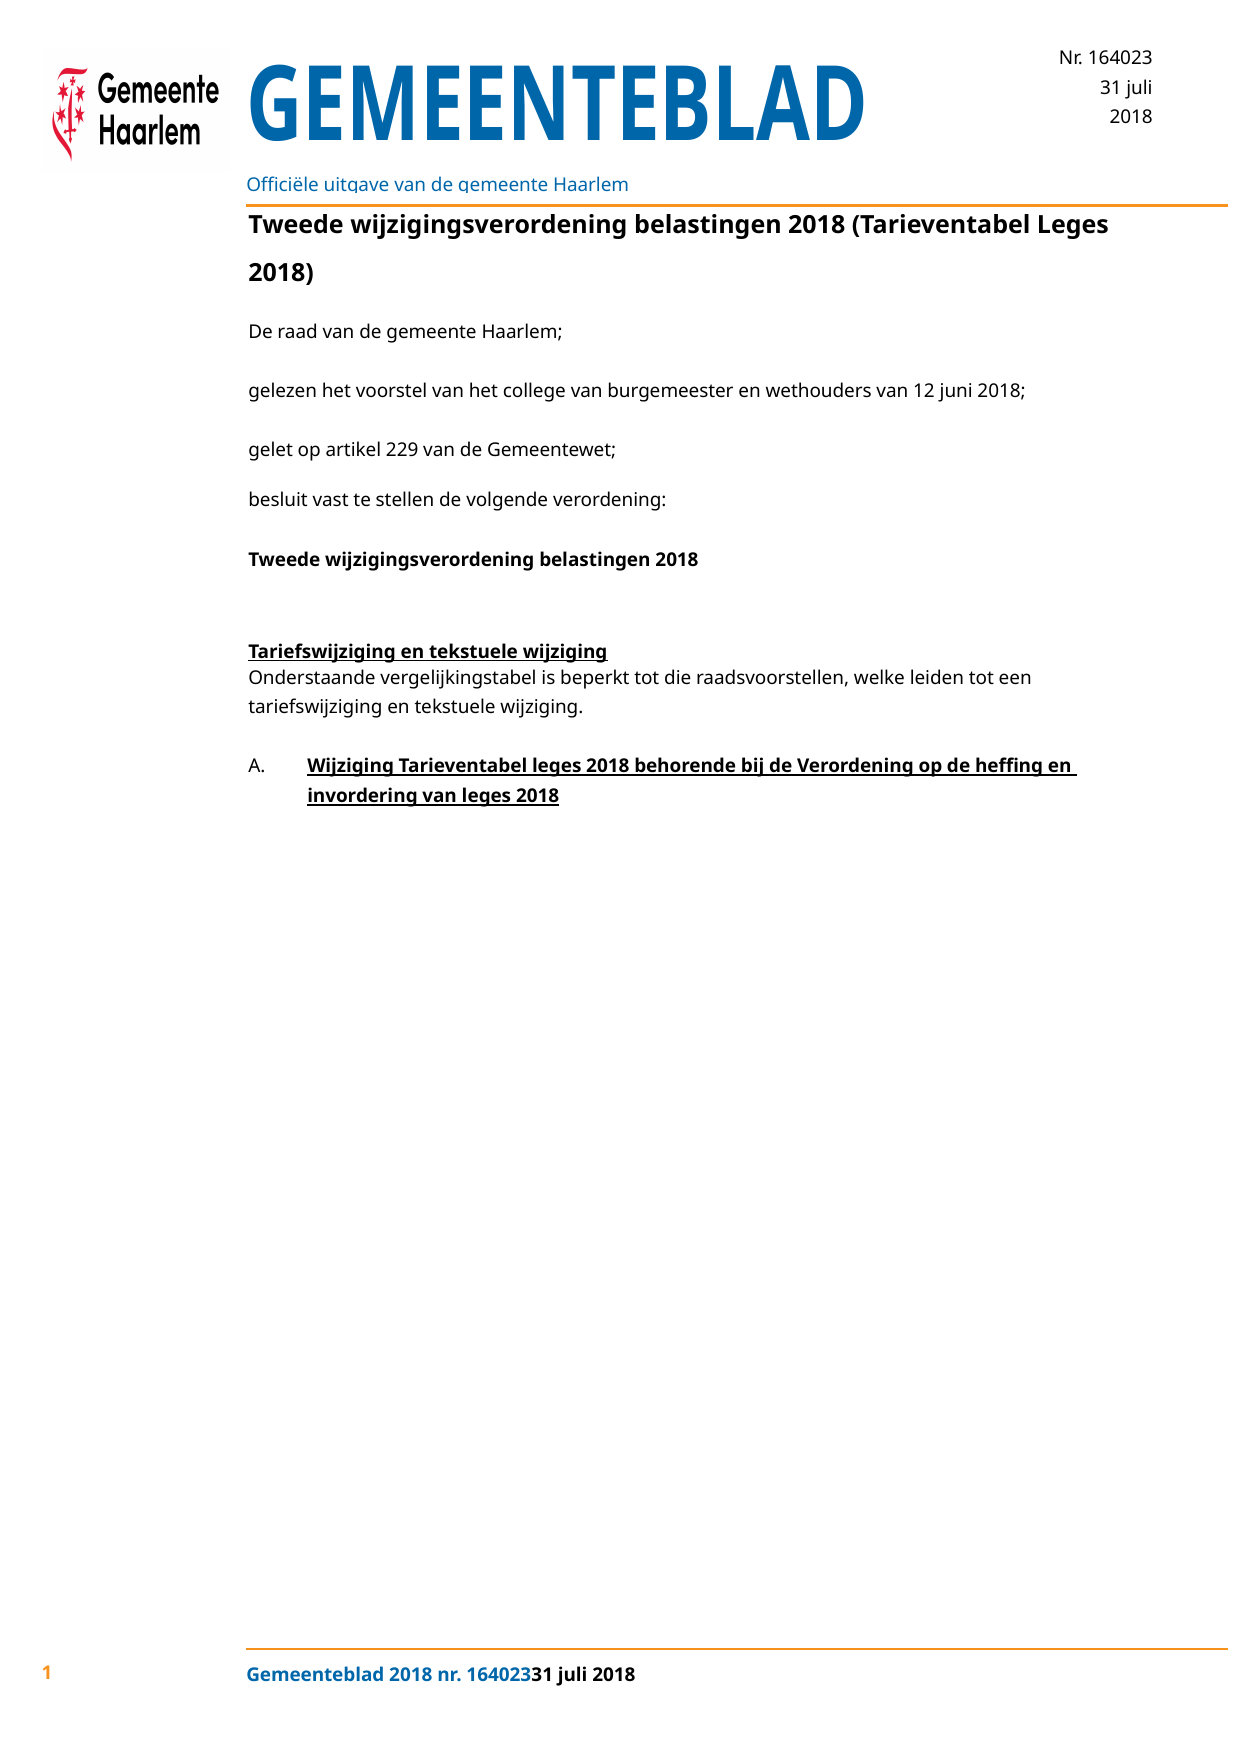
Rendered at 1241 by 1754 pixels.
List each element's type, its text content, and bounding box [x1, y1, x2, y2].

text De raad van de gemeente Haarlem; [248, 318, 1152, 344]
text gelet op artikel 229 van de Gemeentewet; [248, 436, 1152, 462]
text Tweede wijzigingsverordening belastingen 2018 [248, 546, 1152, 571]
text Tweede wijzigingsverordening belastingen 2018 (Tarieventabel Leges 2018) [248, 207, 1152, 288]
text gelezen het voorstel van het college van burgemeester en wethouders van 12 juni 2018; [248, 377, 1152, 403]
list Wijziging Tarieventabel leges 2018 behorende bij de Verordening op de heffing en invordering van leges 2018 [248, 753, 1152, 808]
picture [41, 47, 231, 172]
text besluit vast te stellen de volgende verordening: [248, 487, 1152, 512]
text Onderstaande vergelijkingstabel is beperkt tot die raadsvoorstellen, welke leiden tot een tariefswijziging en tekstuele wijziging. [248, 664, 1152, 719]
text Tariefswijziging en tekstuele wijziging [248, 638, 1152, 664]
